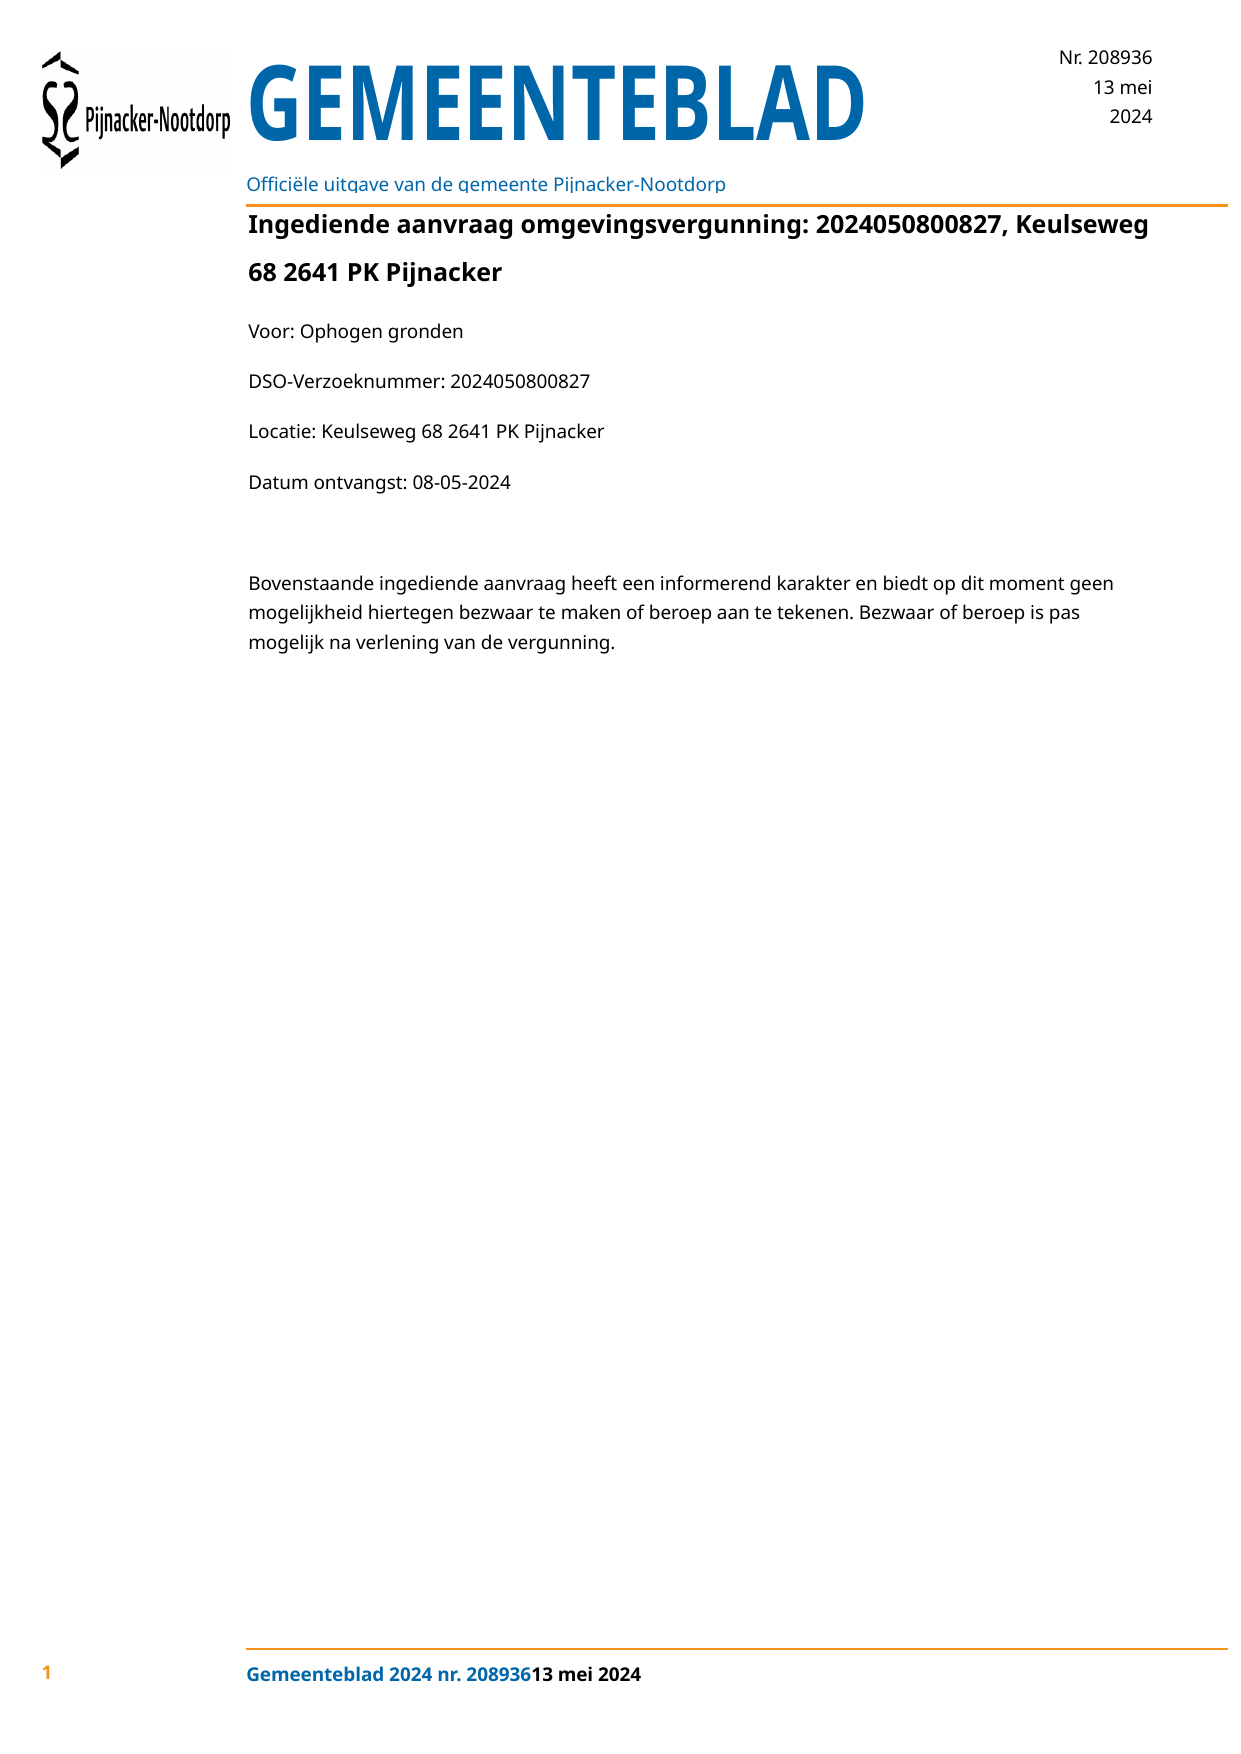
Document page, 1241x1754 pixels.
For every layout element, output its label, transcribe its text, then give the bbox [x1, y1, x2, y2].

text DSO-Verzoeknummer: 2024050800827 [248, 368, 1152, 394]
picture [41, 47, 231, 172]
text Voor: Ophogen gronden [248, 318, 1152, 344]
text Bovenstaande ingediende aanvraag heeft een informerend karakter en biedt op dit moment geen mogelijkheid hiertegen bezwaar te maken of beroep aan te tekenen. Bezwaar of beroep is pas mogelijk na verlening van de vergunning. [248, 570, 1152, 655]
text Datum ontvangst: 08-05-2024 [248, 469, 1152, 495]
text Ingediende aanvraag omgevingsvergunning: 2024050800827, Keulseweg 68 2641 PK Pijnacker [248, 207, 1152, 288]
text Locatie: Keulseweg 68 2641 PK Pijnacker [248, 419, 1152, 444]
